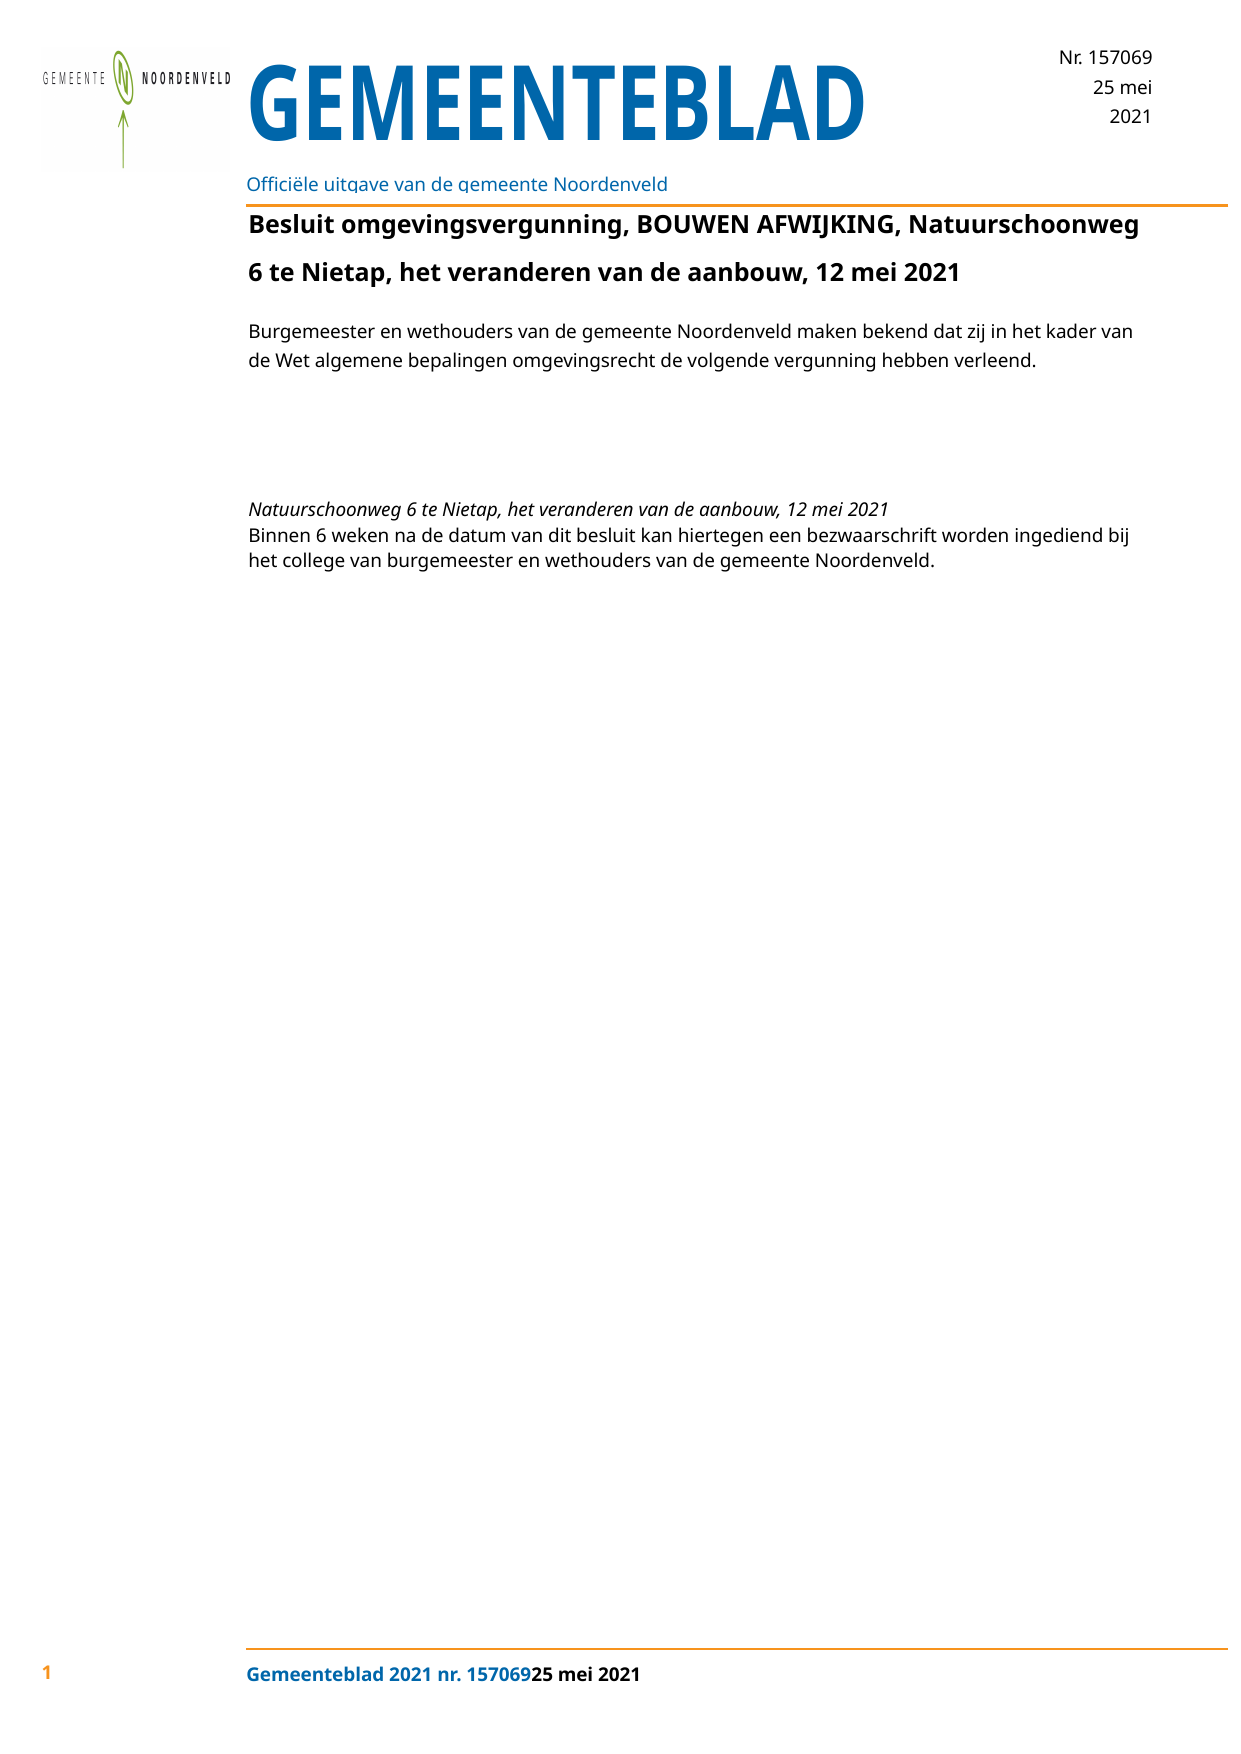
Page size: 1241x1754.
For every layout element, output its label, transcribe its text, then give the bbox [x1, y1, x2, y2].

text Natuurschoonweg 6 te Nietap, het veranderen van de aanbouw, 12 mei 2021 [248, 496, 1152, 522]
text Burgemeester en wethouders van de gemeente Noordenveld maken bekend dat zij in het kader van de Wet algemene bepalingen omgevingsrecht de volgende vergunning hebben verleend. [248, 318, 1152, 373]
text Besluit omgevingsvergunning, BOUWEN AFWIJKING, Natuurschoonweg 6 te Nietap, het veranderen van de aanbouw, 12 mei 2021 [248, 207, 1152, 288]
picture [41, 47, 231, 172]
text Binnen 6 weken na de datum van dit besluit kan hiertegen een bezwaarschrift worden ingediend bij het college van burgemeester en wethouders van de gemeente Noordenveld. [248, 522, 1152, 573]
